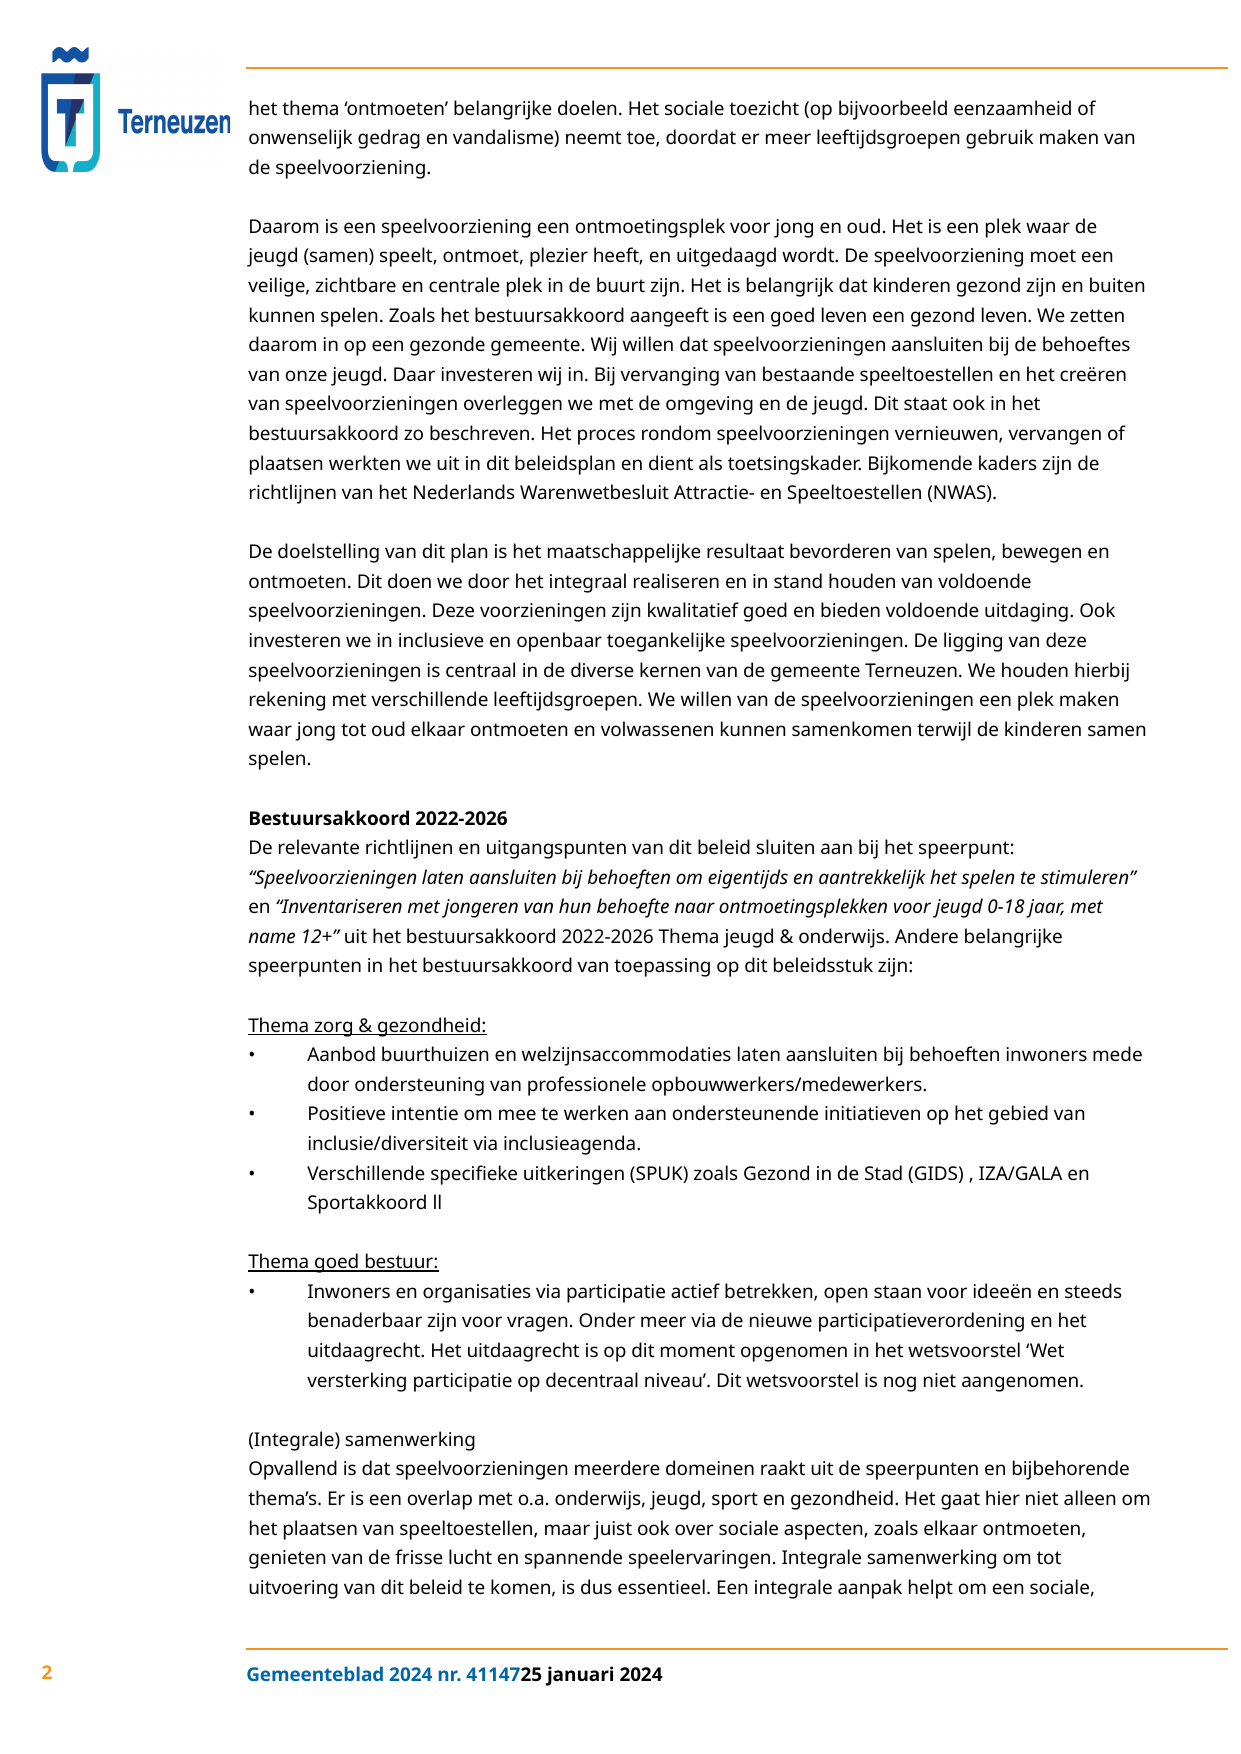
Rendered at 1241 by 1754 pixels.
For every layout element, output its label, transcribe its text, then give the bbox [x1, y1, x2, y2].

text Daarom is een speelvoorziening een ontmoetingsplek voor jong en oud. Het is een plek waar de jeugd (samen) speelt, ontmoet, plezier heeft, en uitgedaagd wordt. De speelvoorziening moet een veilige, zichtbare en centrale plek in de buurt zijn. Het is belangrijk dat kinderen gezond zijn en buiten kunnen spelen. Zoals het bestuursakkoord aangeeft is een goed leven een gezond leven. We zetten daarom in op een gezonde gemeente. Wij willen dat speelvoorzieningen aansluiten bij de behoeftes van onze jeugd. Daar investeren wij in. Bij vervanging van bestaande speeltoestellen en het creëren van speelvoorzieningen overleggen we met de omgeving en de jeugd. Dit staat ook in het bestuursakkoord zo beschreven. Het proces rondom speelvoorzieningen vernieuwen, vervangen of plaatsen werkten we uit in dit beleidsplan en dient als toetsingskader. Bijkomende kaders zijn de richtlijnen van het Nederlands Warenwetbesluit Attractie- en Speeltoestellen (NWAS). [248, 213, 1152, 505]
picture [41, 47, 231, 172]
text het thema ‘ontmoeten’ belangrijke doelen. Het sociale toezicht (op bijvoorbeeld eenzaamheid of onwenselijk gedrag en vandalisme) neemt toe, doordat er meer leeftijdsgroepen gebruik maken van de speelvoorziening. [248, 95, 1152, 180]
text Thema goed bestuur: [248, 1248, 1152, 1274]
text De relevante richtlijnen en uitgangspunten van dit beleid sluiten aan bij het speerpunt: “Speelvoorzieningen laten aansluiten bij behoeften om eigentijds en aantrekkelijk het spelen te stimuleren” en “Inventariseren met jongeren van hun behoefte naar ontmoetingsplekken voor jeugd 0-18 jaar, met name 12+” uit het bestuursakkoord 2022-2026 Thema jeugd & onderwijs. Andere belangrijke speerpunten in het bestuursakkoord van toepassing op dit beleidsstuk zijn: [248, 834, 1152, 978]
list Verschillende specifieke uitkeringen (SPUK) zoals Gezond in de Stad (GIDS) , IZA/GALA en Sportakkoord ll [248, 1160, 1152, 1215]
text Thema zorg & gezondheid: [248, 1012, 1152, 1038]
text Bestuursakkoord 2022-2026 [248, 805, 1152, 831]
list Inwoners en organisaties via participatie actief betrekken, open staan voor ideeën en steeds benaderbaar zijn voor vragen. Onder meer via de nieuwe participatieverordening en het uitdaagrecht. Het uitdaagrecht is op dit moment opgenomen in het wetsvoorstel ‘Wet versterking participatie op decentraal niveau’. Dit wetsvoorstel is nog niet aangenomen. [248, 1278, 1152, 1393]
list Positieve intentie om mee te werken aan ondersteunende initiatieven op het gebied van inclusie/diversiteit via inclusieagenda. [248, 1101, 1152, 1156]
text (Integrale) samenwerking [248, 1426, 1152, 1452]
text Opvallend is dat speelvoorzieningen meerdere domeinen raakt uit de speerpunten en bijbehorende thema’s. Er is een overlap met o.a. onderwijs, jeugd, sport en gezondheid. Het gaat hier niet alleen om het plaatsen van speeltoestellen, maar juist ook over sociale aspecten, zoals elkaar ontmoeten, genieten van de frisse lucht en spannende speelervaringen. Integrale samenwerking om tot uitvoering van dit beleid te komen, is dus essentieel. Een integrale aanpak helpt om een sociale, [248, 1456, 1152, 1600]
text De doelstelling van dit plan is het maatschappelijke resultaat bevorderen van spelen, bewegen en ontmoeten. Dit doen we door het integraal realiseren en in stand houden van voldoende speelvoorzieningen. Deze voorzieningen zijn kwalitatief goed en bieden voldoende uitdaging. Ook investeren we in inclusieve en openbaar toegankelijke speelvoorzieningen. De ligging van deze speelvoorzieningen is centraal in de diverse kernen van de gemeente Terneuzen. We houden hierbij rekening met verschillende leeftijdsgroepen. We willen van de speelvoorzieningen een plek maken waar jong tot oud elkaar ontmoeten en volwassenen kunnen samenkomen terwijl de kinderen samen spelen. [248, 538, 1152, 771]
list Aanbod buurthuizen en welzijnsaccommodaties laten aansluiten bij behoeften inwoners mede door ondersteuning van professionele opbouwwerkers/medewerkers. [248, 1041, 1152, 1097]
